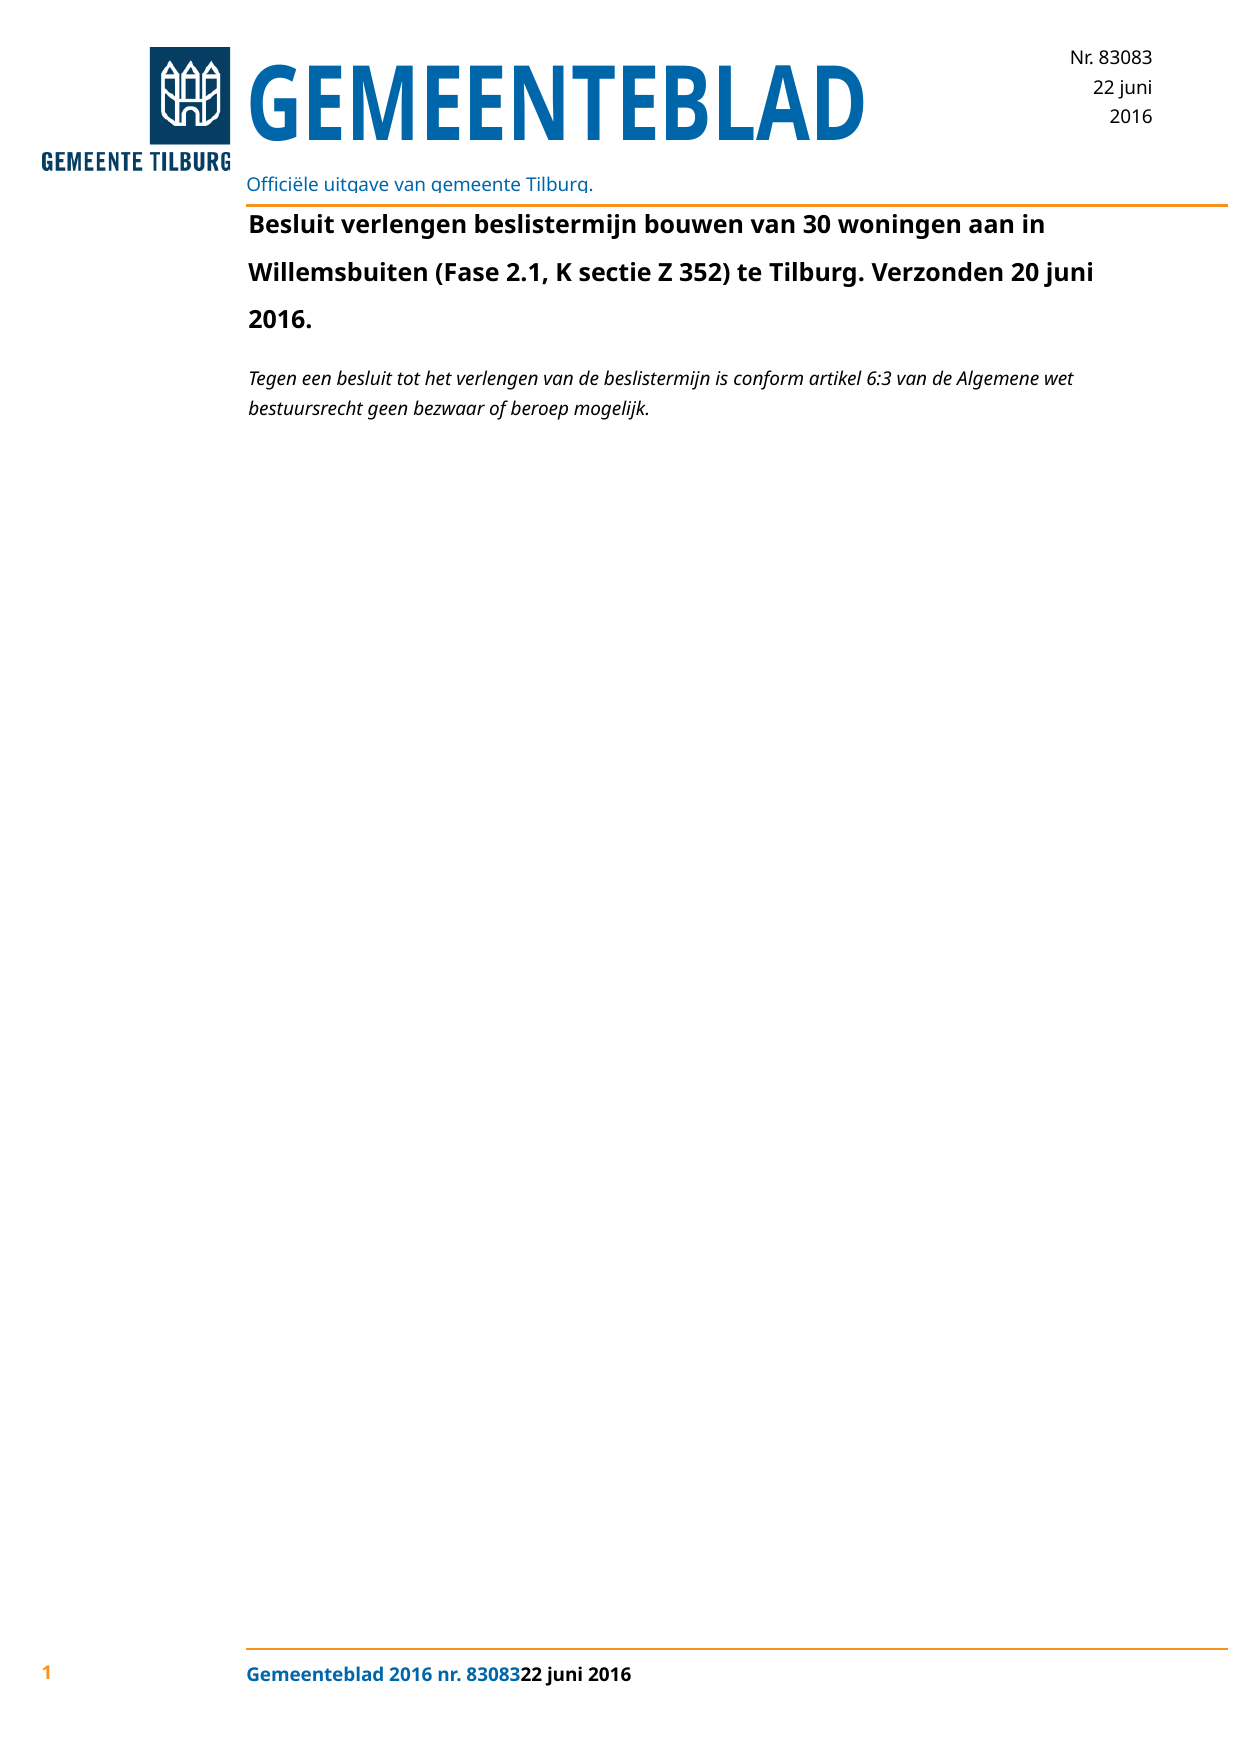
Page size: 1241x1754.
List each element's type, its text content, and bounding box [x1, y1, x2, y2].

text Besluit verlengen beslistermijn bouwen van 30 woningen aan in Willemsbuiten (Fase 2.1, K sectie Z 352) te Tilburg. Verzonden 20 juni 2016. [248, 207, 1152, 336]
picture [41, 47, 231, 172]
text Tegen een besluit tot het verlengen van de beslistermijn is conform artikel 6:3 van de Algemene wet bestuursrecht geen bezwaar of beroep mogelijk. [248, 366, 1152, 421]
